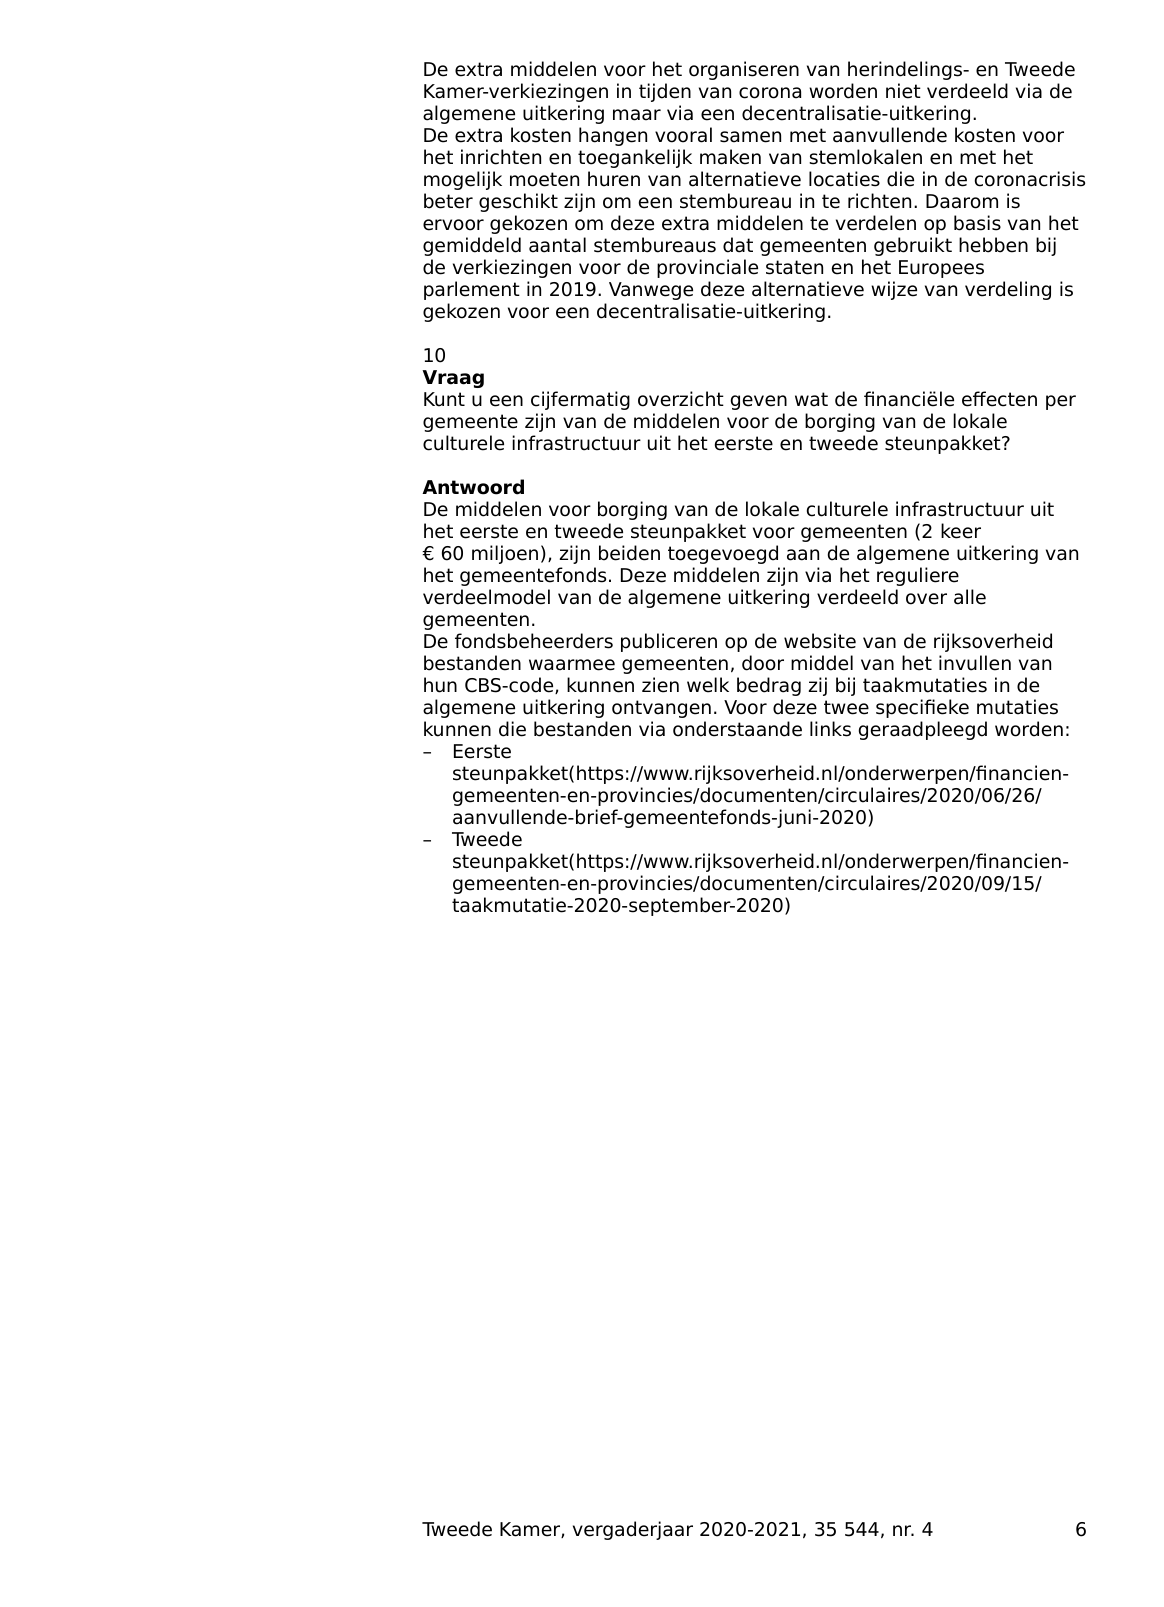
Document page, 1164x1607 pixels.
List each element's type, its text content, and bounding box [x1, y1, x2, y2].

text – Eerste steunpakket(https://www.rijksoverheid.nl/onderwerpen/financien-gemeenten-en-provincies/documenten/circulaires/2020/06/26/aanvullende-brief-gemeentefonds-juni-2020) [422, 741, 1087, 829]
text De extra middelen voor het organiseren van herindelings- en Tweede Kamer-verkiezingen in tijden van corona worden niet verdeeld via de algemene uitkering maar via een decentralisatie-uitkering. [422, 59, 1087, 125]
text Antwoord [422, 477, 1087, 499]
text 10 [422, 345, 1087, 367]
text De fondsbeheerders publiceren op de website van de rijksoverheid bestanden waarmee gemeenten, door middel van het invullen van hun CBS-code, kunnen zien welk bedrag zij bij taakmutaties in de algemene uitkering ontvangen. Voor deze twee specifieke mutaties kunnen die bestanden via onderstaande links geraadpleegd worden: [422, 631, 1087, 741]
text Kunt u een cijfermatig overzicht geven wat de financiële effecten per gemeente zijn van de middelen voor de borging van de lokale culturele infrastructuur uit het eerste en tweede steunpakket? [422, 389, 1087, 455]
text – Tweede steunpakket(https://www.rijksoverheid.nl/onderwerpen/financien-gemeenten-en-provincies/documenten/circulaires/2020/09/15/taakmutatie-2020-september-2020) [422, 829, 1087, 917]
text De extra kosten hangen vooral samen met aanvullende kosten voor het inrichten en toegankelijk maken van stemlokalen en met het mogelijk moeten huren van alternatieve locaties die in de coronacrisis beter geschikt zijn om een stembureau in te richten. Daarom is ervoor gekozen om deze extra middelen te verdelen op basis van het gemiddeld aantal stembureaus dat gemeenten gebruikt hebben bij de verkiezingen voor de provinciale staten en het Europees parlement in 2019. Vanwege deze alternatieve wijze van verdeling is gekozen voor een decentralisatie-uitkering. [422, 125, 1087, 323]
text De middelen voor borging van de lokale culturele infrastructuur uit het eerste en tweede steunpakket voor gemeenten (2 keer € 60 miljoen), zijn beiden toegevoegd aan de algemene uitkering van het gemeentefonds. Deze middelen zijn via het reguliere verdeelmodel van de algemene uitkering verdeeld over alle gemeenten. [422, 499, 1087, 631]
text Vraag [422, 367, 1087, 389]
